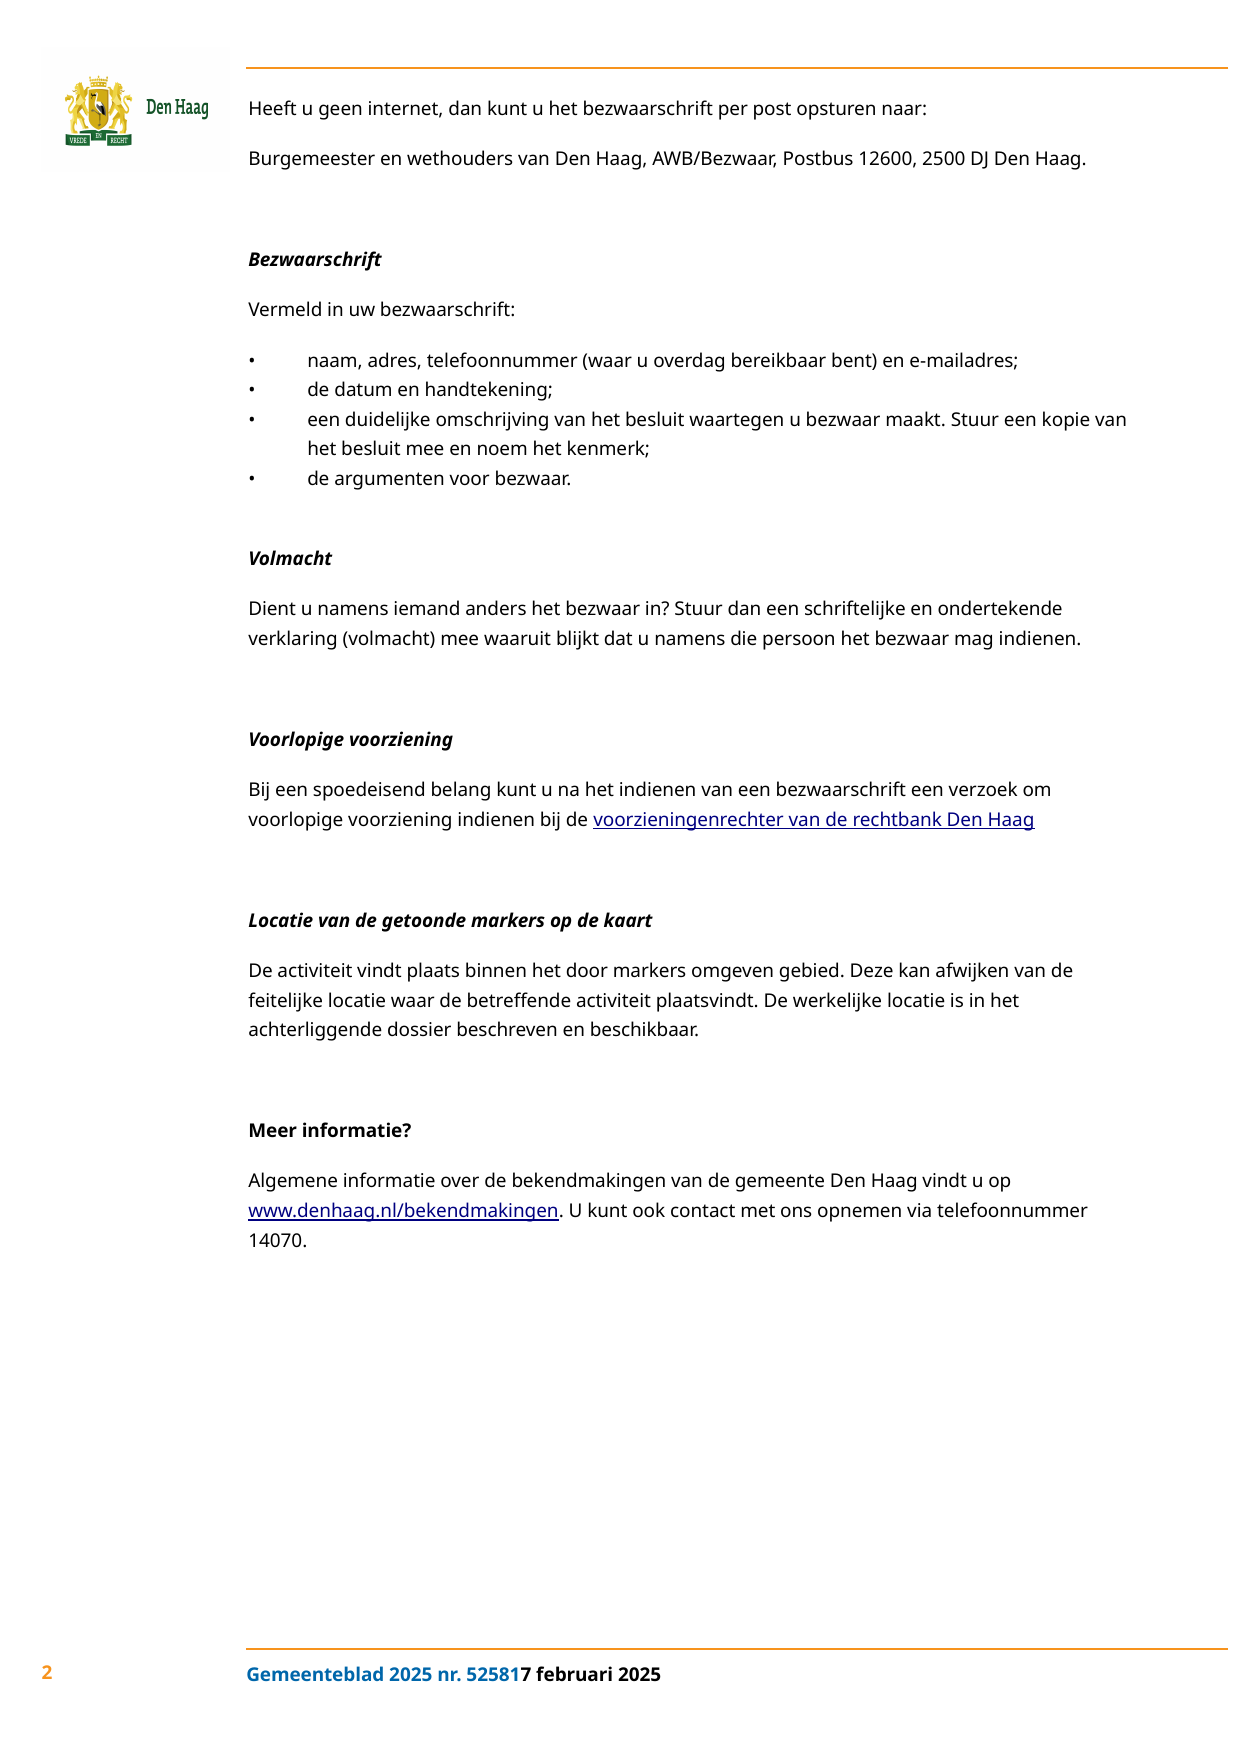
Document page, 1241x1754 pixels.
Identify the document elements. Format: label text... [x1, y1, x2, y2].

list naam, adres, telefoonnummer (waar u overdag bereikbaar bent) en e-mailadres; [248, 347, 1152, 373]
text Burgemeester en wethouders van Den Haag, AWB/Bezwaar, Postbus 12600, 2500 DJ Den Haag. [248, 145, 1152, 171]
text Bij een spoedeisend belang kunt u na het indienen van een bezwaarschrift een verzoek om voorlopige voorziening indienen bij de voorzieningenrechter van de rechtbank Den Haag [248, 776, 1152, 832]
list een duidelijke omschrijving van het besluit waartegen u bezwaar maakt. Stuur een kopie van het besluit mee en noem het kenmerk; [248, 406, 1152, 461]
picture [41, 47, 231, 172]
text Vermeld in uw bezwaarschrift: [248, 296, 1152, 322]
list de argumenten voor bezwaar. [248, 465, 1152, 491]
text Bezwaarschrift [248, 246, 1152, 272]
text Locatie van de getoonde markers op de kaart [248, 907, 1152, 933]
text Algemene informatie over de bekendmakingen van de gemeente Den Haag vindt u op www.denhaag.nl/bekendmakingen. U kunt ook contact met ons opnemen via telefoonnummer 14070. [248, 1168, 1152, 1253]
text Volmacht [248, 545, 1152, 571]
text Dient u namens iemand anders het bezwaar in? Stuur dan een schriftelijke en ondertekende verklaring (volmacht) mee waaruit blijkt dat u namens die persoon het bezwaar mag indienen. [248, 596, 1152, 651]
text Heeft u geen internet, dan kunt u het bezwaarschrift per post opsturen naar: [248, 95, 1152, 121]
text Voorlopige voorziening [248, 726, 1152, 752]
list de datum en handtekening; [248, 376, 1152, 402]
text Meer informatie? [248, 1117, 1152, 1143]
text De activiteit vindt plaats binnen het door markers omgeven gebied. Deze kan afwijken van de feitelijke locatie waar de betreffende activiteit plaatsvindt. De werkelijke locatie is in het achterliggende dossier beschreven en beschikbaar. [248, 957, 1152, 1042]
